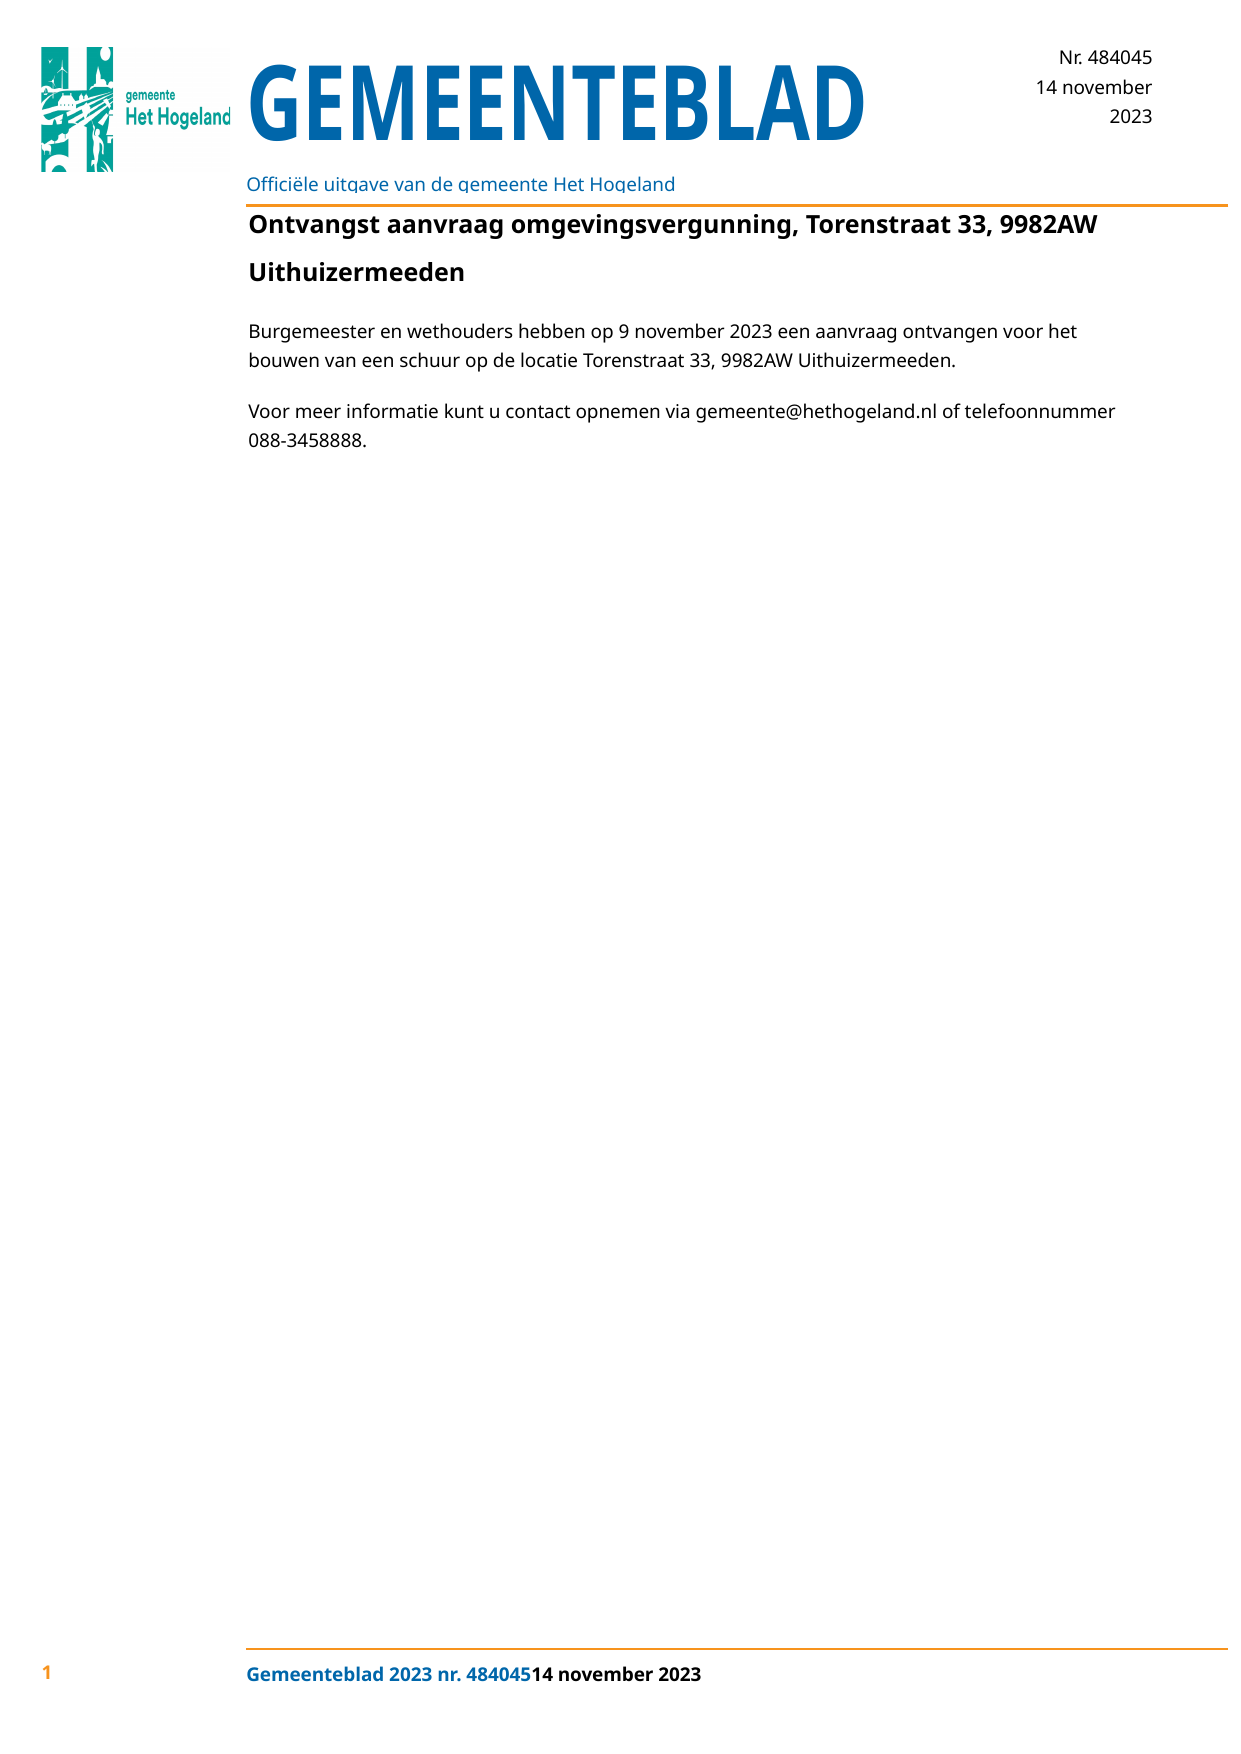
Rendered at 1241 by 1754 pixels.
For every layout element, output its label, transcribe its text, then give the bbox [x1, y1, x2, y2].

text Burgemeester en wethouders hebben op 9 november 2023 een aanvraag ontvangen voor het bouwen van een schuur op de locatie Torenstraat 33, 9982AW Uithuizermeeden. [248, 318, 1152, 373]
text Ontvangst aanvraag omgevingsvergunning, Torenstraat 33, 9982AW Uithuizermeeden [248, 207, 1152, 288]
picture [41, 47, 231, 172]
text Voor meer informatie kunt u contact opnemen via gemeente@hethogeland.nl of telefoonnummer 088-3458888. [248, 398, 1152, 453]
